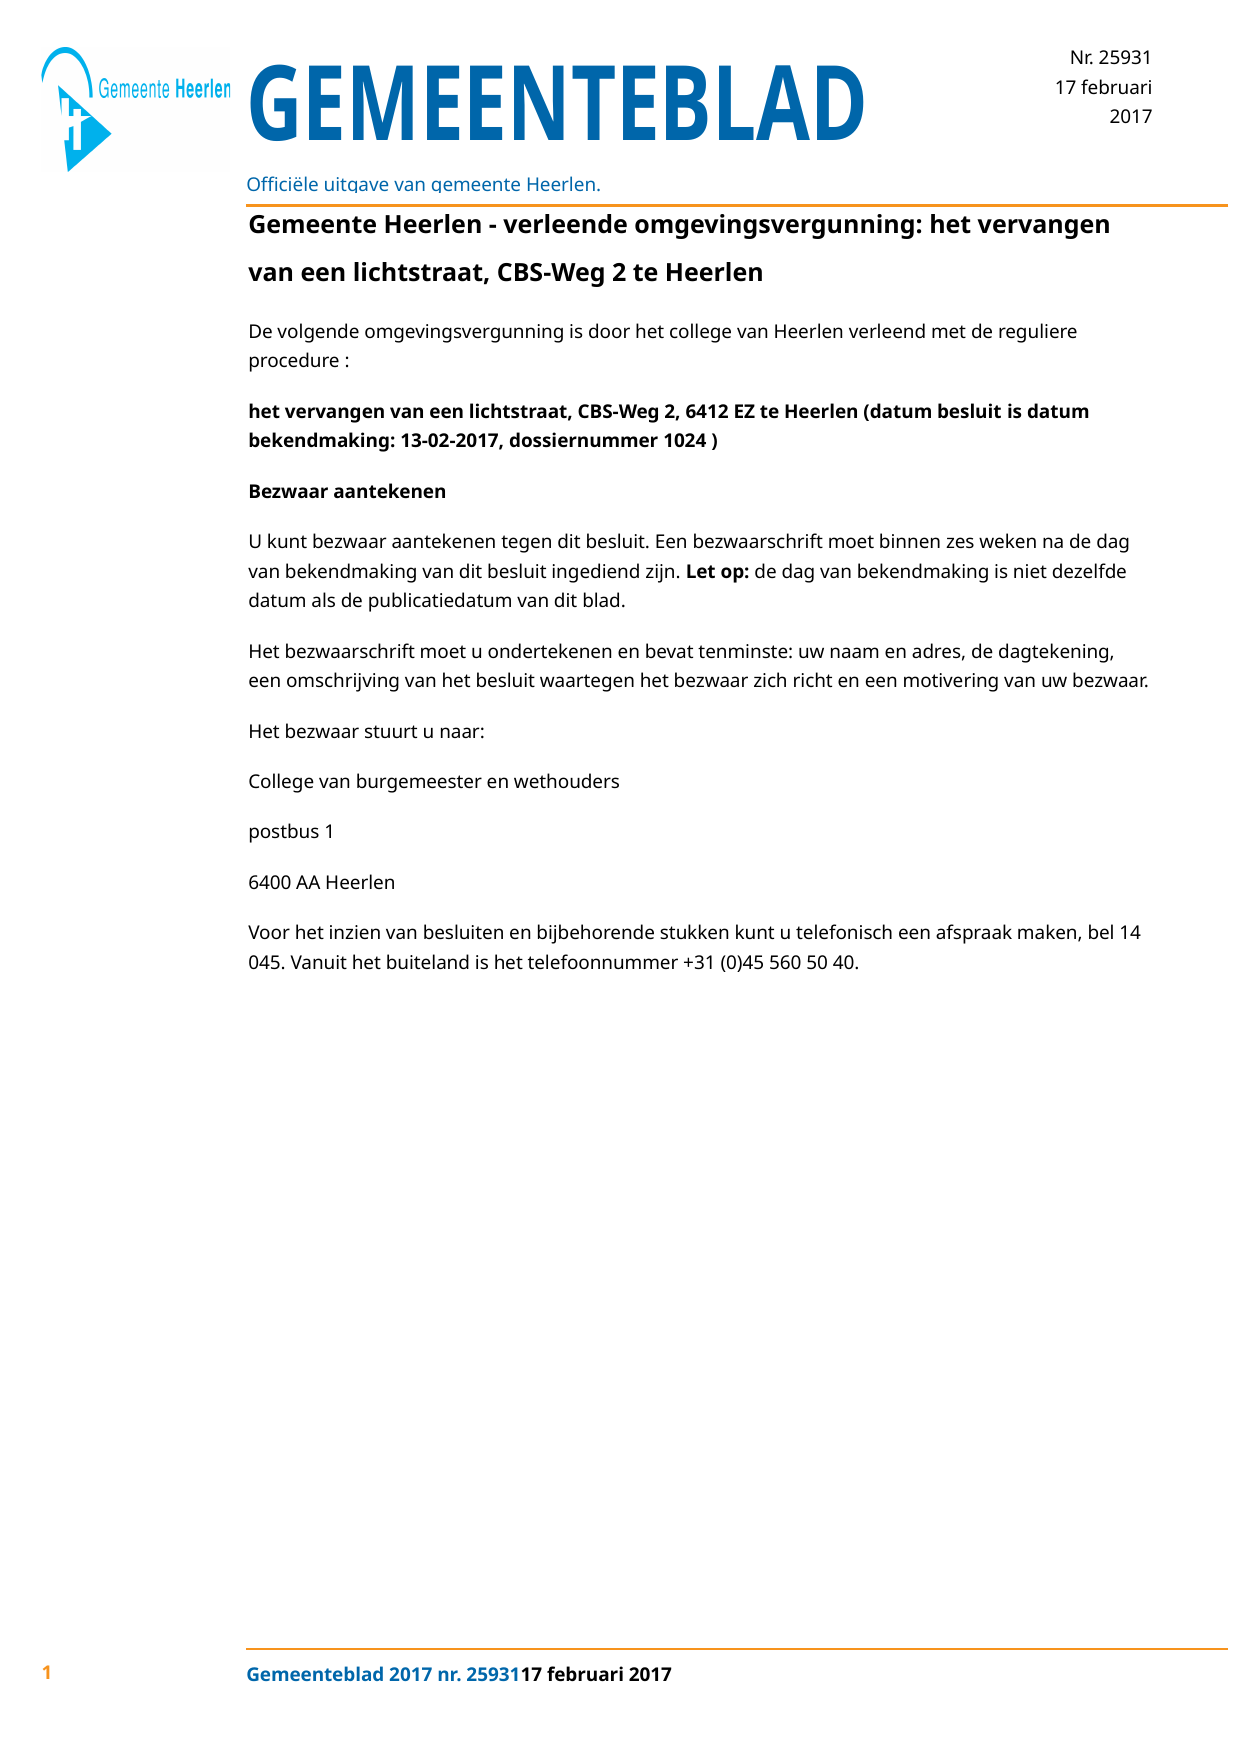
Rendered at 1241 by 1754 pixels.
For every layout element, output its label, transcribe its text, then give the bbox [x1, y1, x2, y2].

text Het bezwaar stuurt u naar: [248, 718, 1152, 744]
picture [41, 47, 231, 172]
text postbus 1 [248, 819, 1152, 844]
text U kunt bezwaar aantekenen tegen dit besluit. Een bezwaarschrift moet binnen zes weken na de dag van bekendmaking van dit besluit ingediend zijn. Let op: de dag van bekendmaking is niet dezelfde datum als de publicatiedatum van dit blad. [248, 528, 1152, 613]
text Het bezwaarschrift moet u ondertekenen en bevat tenminste: uw naam en adres, de dagtekening, een omschrijving van het besluit waartegen het bezwaar zich richt en een motivering van uw bezwaar. [248, 638, 1152, 693]
text De volgende omgevingsvergunning is door het college van Heerlen verleend met de reguliere procedure : [248, 318, 1152, 373]
text Gemeente Heerlen - verleende omgevingsvergunning: het vervangen van een lichtstraat, CBS-Weg 2 te Heerlen [248, 207, 1152, 288]
picture [41, 47, 58, 70]
text het vervangen van een lichtstraat, CBS-Weg 2, 6412 EZ te Heerlen (datum besluit is datum bekendmaking: 13-02-2017, dossiernummer 1024 ) [248, 398, 1152, 453]
text 6400 AA Heerlen [248, 869, 1152, 895]
text Bezwaar aantekenen [248, 478, 1152, 504]
text College van burgemeester en wethouders [248, 768, 1152, 794]
text Voor het inzien van besluiten en bijbehorende stukken kunt u telefonisch een afspraak maken, bel 14 045. Vanuit het buiteland is het telefoonnummer +31 (0)45 560 50 40. [248, 919, 1152, 975]
